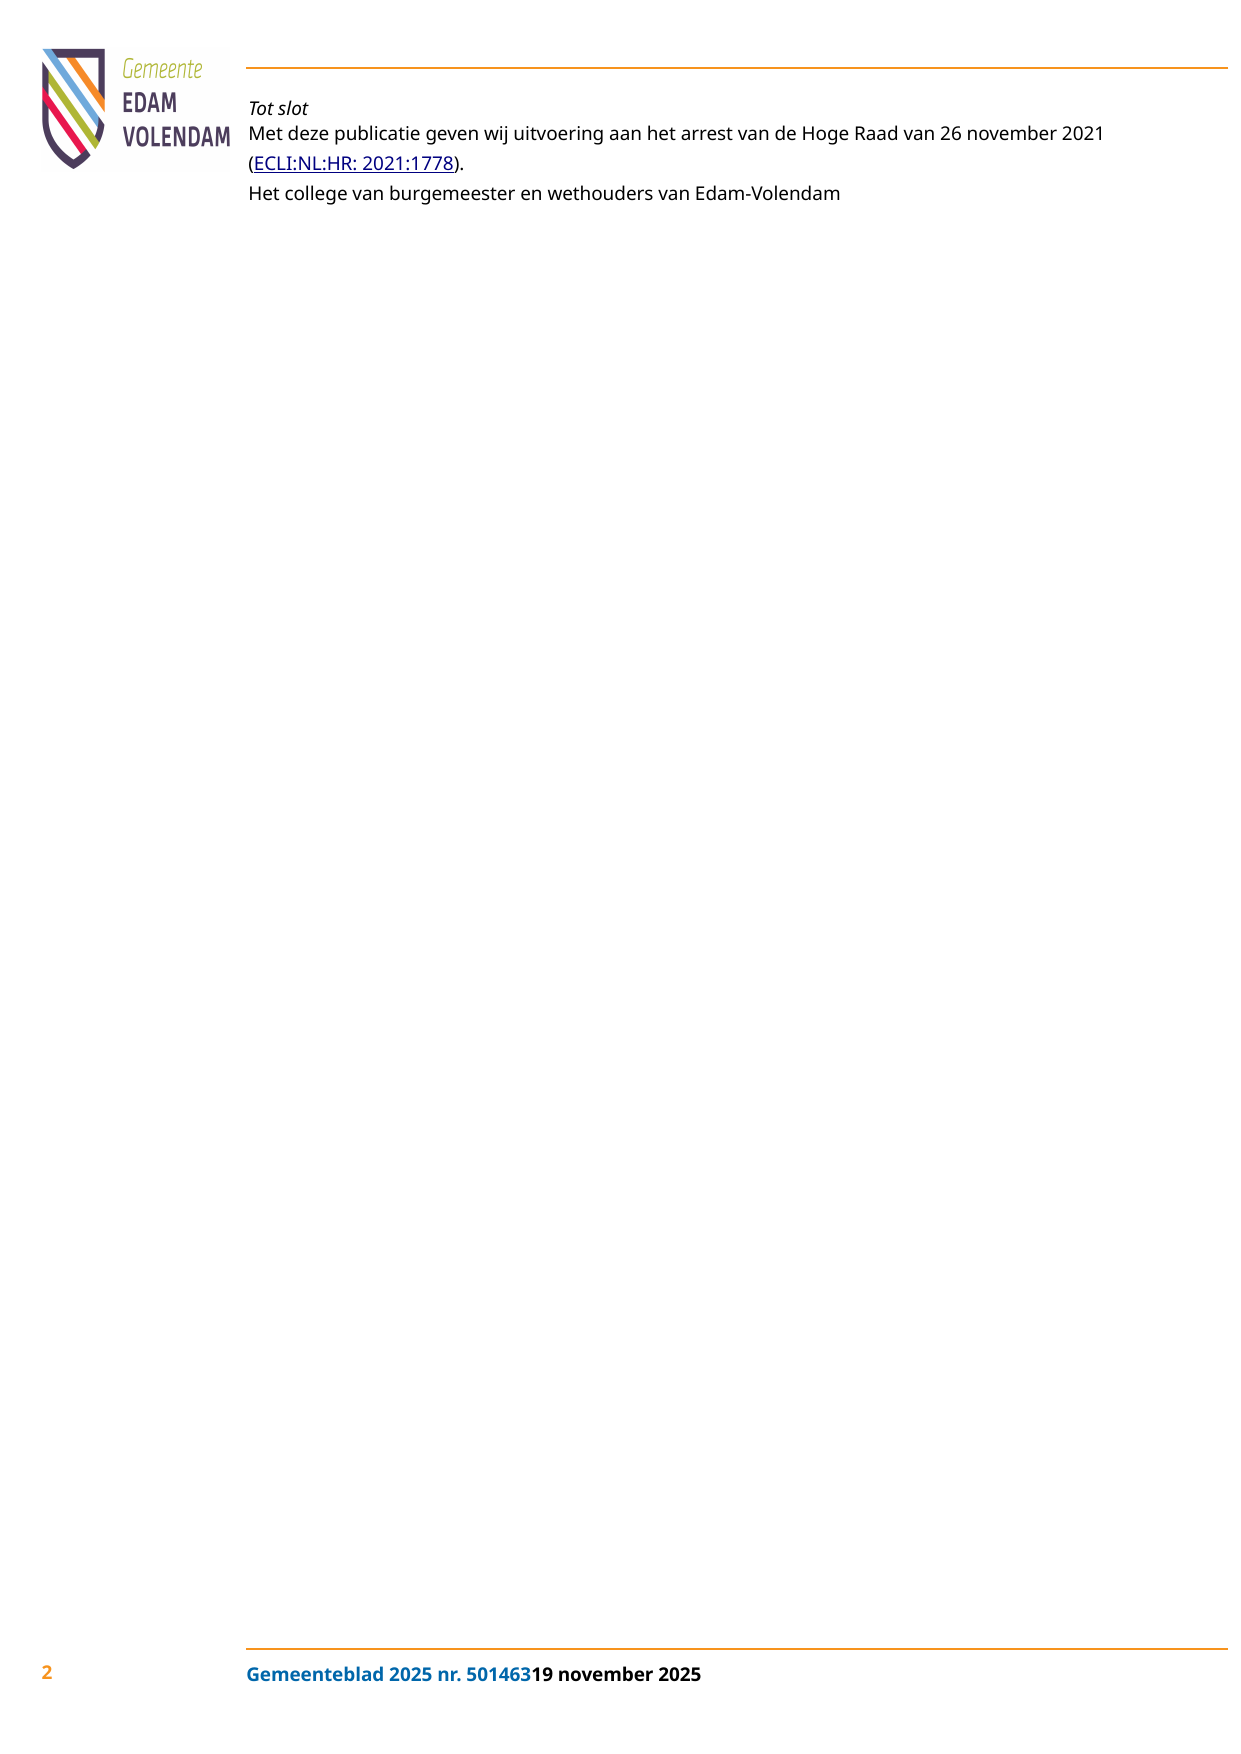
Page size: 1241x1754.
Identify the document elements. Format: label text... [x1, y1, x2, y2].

text Tot slot [248, 95, 1152, 121]
picture [41, 47, 231, 172]
text Het college van burgemeester en wethouders van Edam-Volendam [248, 180, 1152, 205]
text Met deze publicatie geven wij uitvoering aan het arrest van de Hoge Raad van 26 november 2021 (ECLI:NL:HR: 2021:1778). [248, 121, 1152, 176]
